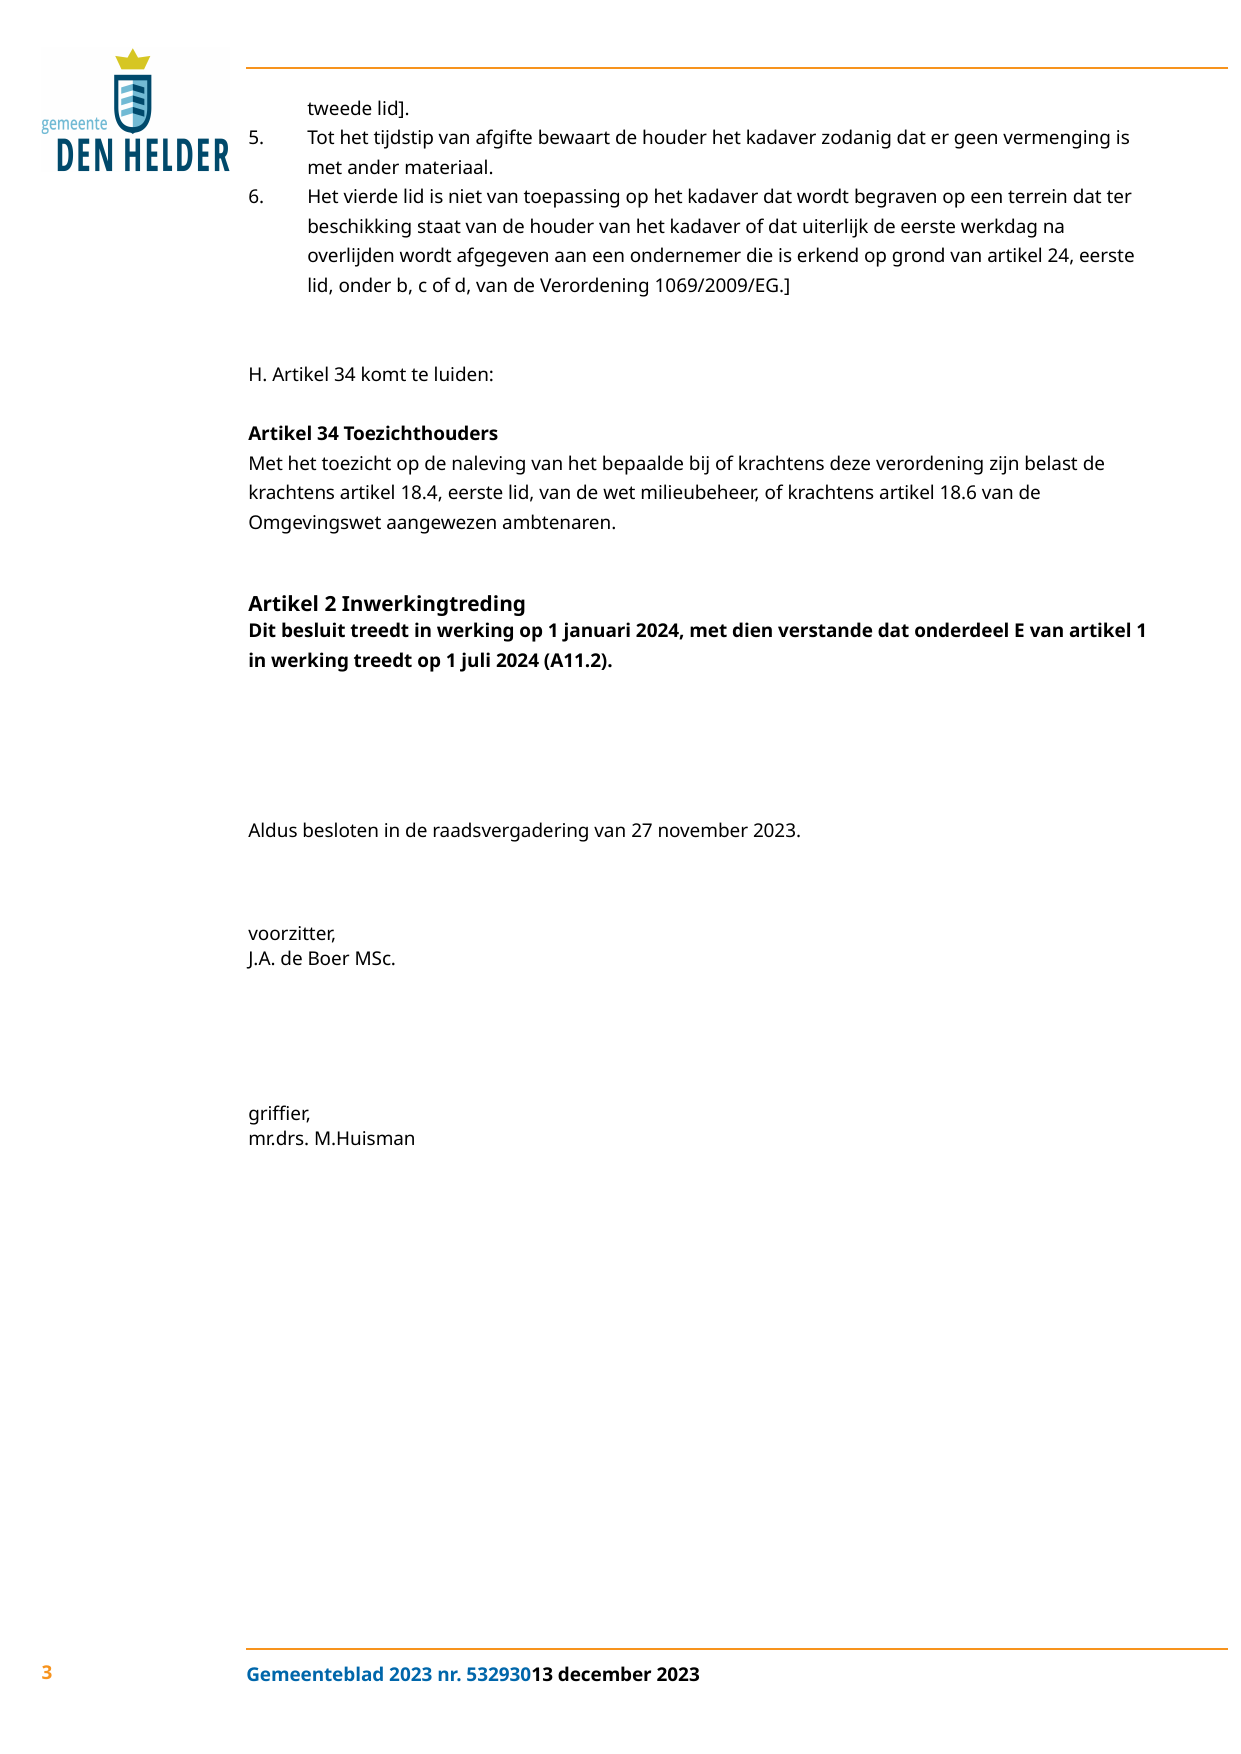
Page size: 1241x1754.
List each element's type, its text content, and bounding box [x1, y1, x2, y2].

text griffier, [248, 1100, 1152, 1126]
text J.A. de Boer MSc. [248, 945, 1152, 971]
text Artikel 2 Inwerkingtreding [248, 589, 1152, 617]
picture [63, 144, 68, 165]
picture [41, 47, 231, 172]
text H. Artikel 34 komt te luiden: [248, 361, 1152, 387]
picture [220, 160, 224, 172]
text Met het toezicht op de naleving van het bepaalde bij of krachtens deze verordening zijn belast de krachtens artikel 18.4, eerste lid, van de wet milieubeheer, of krachtens artikel 18.6 van de Omgevingswet aangewezen ambtenaren. [248, 450, 1152, 535]
list tweede lid]. [248, 95, 1152, 121]
list Tot het tijdstip van afgifte bewaart de houder het kadaver zodanig dat er geen vermenging is met ander materiaal. [248, 124, 1152, 180]
picture [182, 144, 187, 165]
text Artikel 34 Toezichthouders [248, 420, 1152, 446]
list Het vierde lid is niet van toepassing op het kadaver dat wordt begraven op een terrein dat ter beschikking staat van de houder van het kadaver of dat uiterlijk de eerste werkdag na overlijden wordt afgegeven aan een ondernemer die is erkend op grond van artikel 24, eerste lid, onder b, c of d, van de Verordening 1069/2009/EG.] [248, 183, 1152, 298]
text voorzitter, [248, 920, 1152, 945]
text mr.drs. M.Huisman [248, 1126, 1152, 1151]
text Dit besluit treedt in werking op 1 januari 2024, met dien verstande dat onderdeel E van artikel 1 in werking treedt op 1 juli 2024 (A11.2). [248, 617, 1152, 673]
picture [130, 157, 135, 172]
picture [100, 154, 106, 172]
text Aldus besloten in de raadsvergadering van 27 november 2023. [248, 817, 1152, 842]
